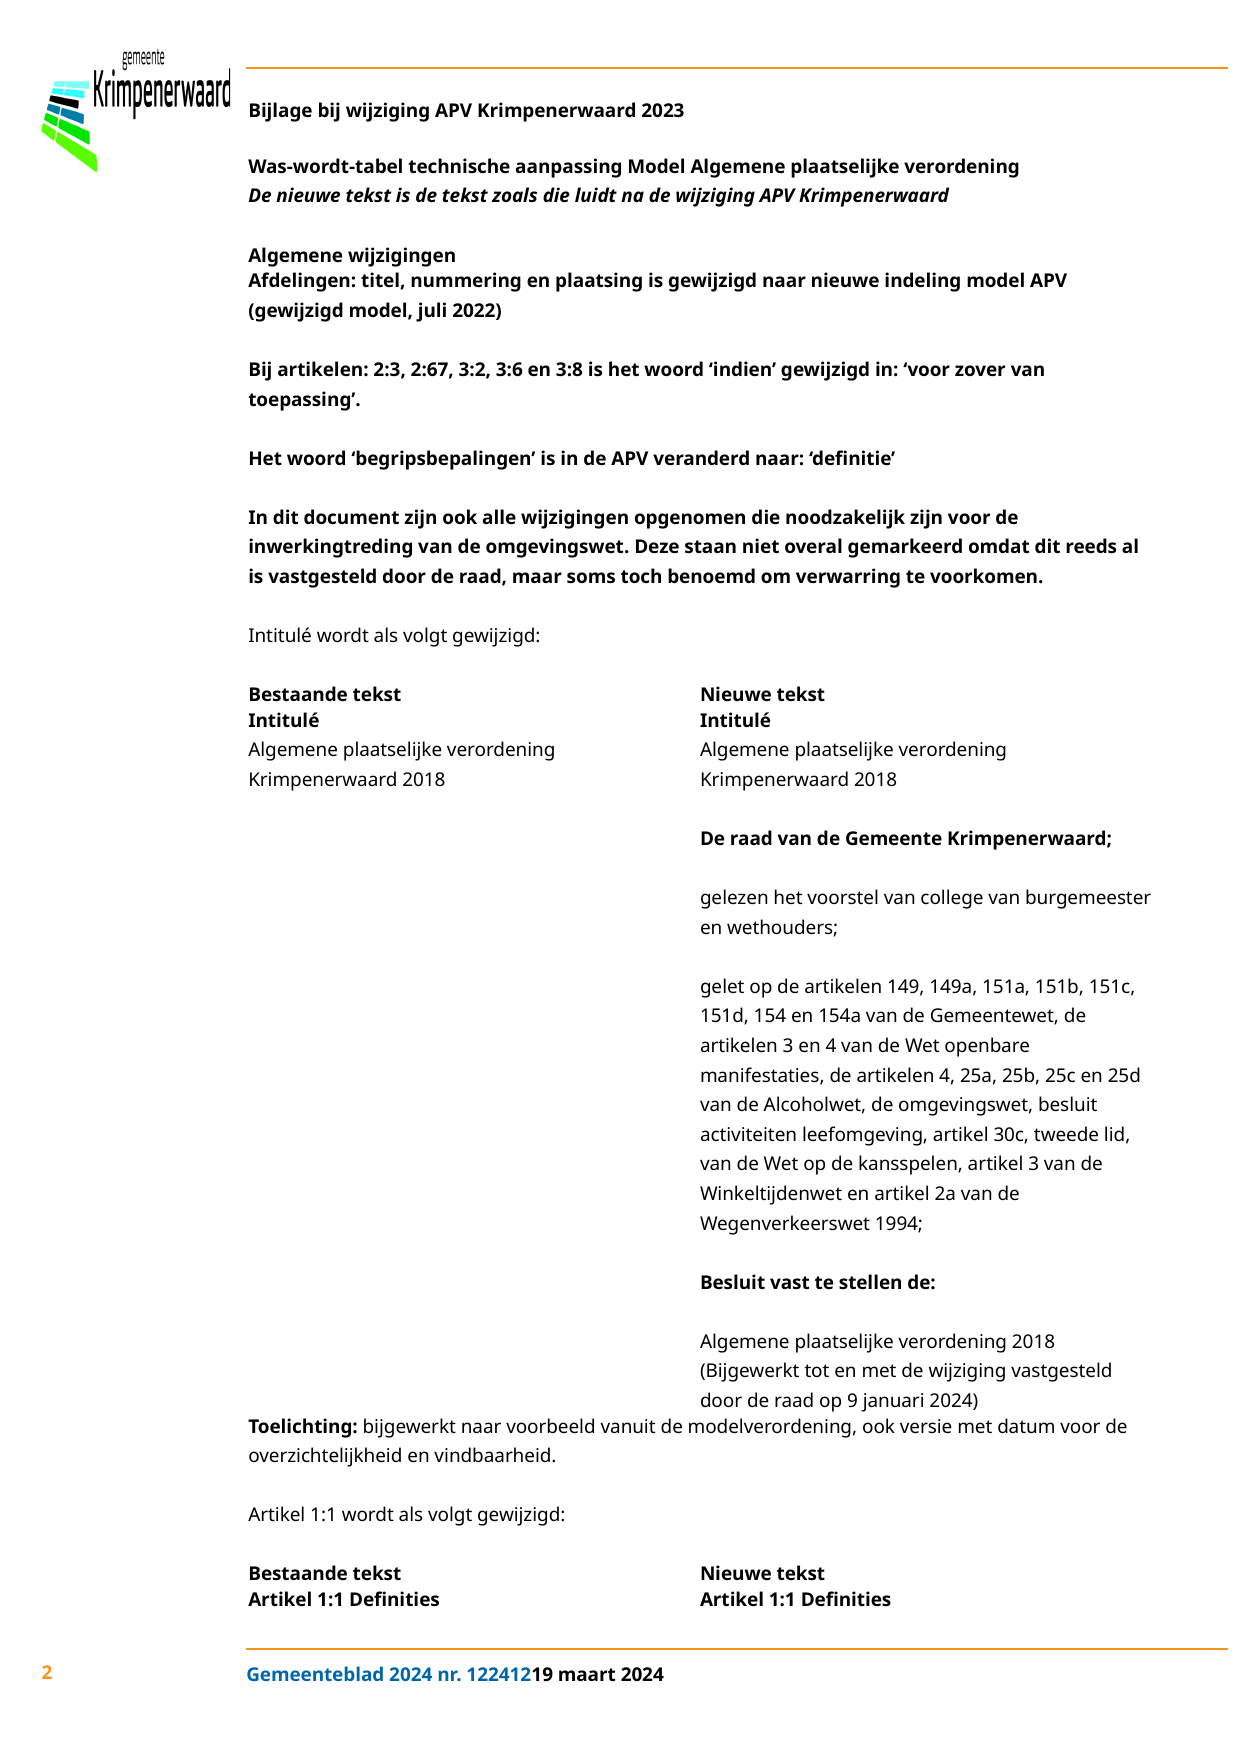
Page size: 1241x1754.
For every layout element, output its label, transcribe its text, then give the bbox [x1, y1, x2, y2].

table_header Bestaande tekst [248, 1560, 700, 1586]
text Artikel 1:1 wordt als volgt gewijzigd: [248, 1501, 1152, 1527]
table_header Bestaande tekst [248, 681, 700, 707]
text De nieuwe tekst is de tekst zoals die luidt na de wijziging APV Krimpenerwaard [248, 182, 1152, 208]
text Bijlage bij wijziging APV Krimpenerwaard 2023 [248, 95, 1152, 123]
table_cell Artikel 1:1 Definities [700, 1586, 1152, 1612]
table_cell Afdelingen: titel, nummering en plaatsing is gewijzigd naar nieuwe indeling model APV (gewijzigd model, juli 2022) Bij artikelen: 2:3, 2:67, 3:2, 3:6 en 3:8 is het woord ‘indien’ gewijzigd in: ‘voor zover van toepassing’. Het woord ‘begripsbepalingen’ is in de APV veranderd naar: ‘definitie’ In dit document zijn ook alle wijzigingen opgenomen die noodzakelijk zijn voor de inwerkingtreding van de omgevingswet. Deze staan niet overal gemarkeerd omdat dit reeds al is vastgesteld door de raad, maar soms toch benoemd om verwarring te voorkomen. [248, 268, 1152, 589]
table_cell Toelichting: bijgewerkt naar voorbeeld vanuit de modelverordening, ook versie met datum voor de overzichtelijkheid en vindbaarheid. [248, 1413, 1152, 1468]
table_cell Intitulé Algemene plaatselijke verordening Krimpenerwaard 2018 [248, 707, 700, 1413]
table_header Nieuwe tekst [700, 1560, 1152, 1586]
table_cell Artikel 1:1 Definities [248, 1586, 700, 1612]
table_header Nieuwe tekst [700, 681, 1152, 707]
table_header Algemene wijzigingen [248, 242, 1152, 267]
text Was-wordt-tabel technische aanpassing Model Algemene plaatselijke verordening [248, 153, 1152, 179]
picture [41, 47, 231, 172]
table_cell Intitulé Algemene plaatselijke verordening Krimpenerwaard 2018 De raad van de Gemeente Krimpenerwaard; gelezen het voorstel van college van burgemeester en wethouders; gelet op de artikelen 149, 149a, 151a, 151b, 151c, 151d, 154 en 154a van de Gemeentewet, de artikelen 3 en 4 van de Wet openbare manifestaties, de artikelen 4, 25a, 25b, 25c en 25d van de Alcoholwet, de omgevingswet, besluit activiteiten leefomgeving, artikel 30c, tweede lid, van de Wet op de kansspelen, artikel 3 van de Winkeltijdenwet en artikel 2a van de Wegenverkeerswet 1994; Besluit vast te stellen de: Algemene plaatselijke verordening 2018 (Bijgewerkt tot en met de wijziging vastgesteld door de raad op 9 januari 2024) [700, 707, 1152, 1413]
text Intitulé wordt als volgt gewijzigd: [248, 622, 1152, 648]
